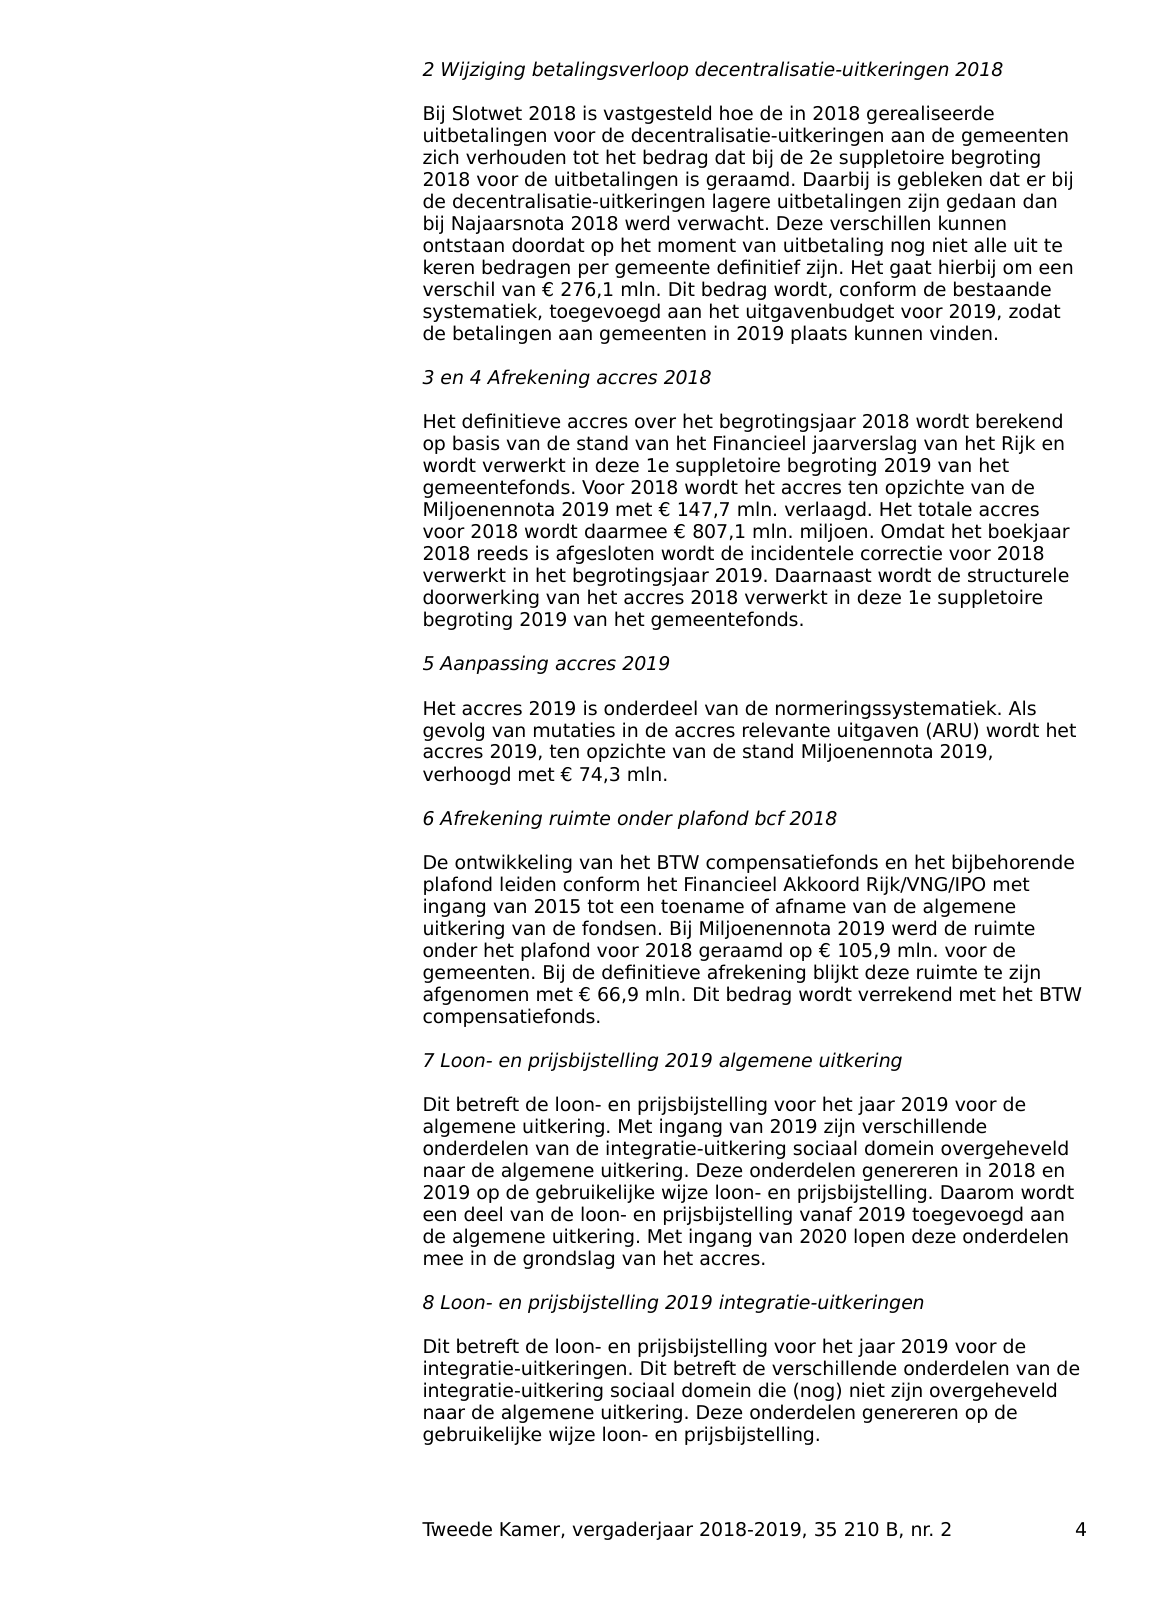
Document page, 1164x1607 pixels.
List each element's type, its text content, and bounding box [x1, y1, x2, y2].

subtitle 3 en 4 Afrekening accres 2018 [422, 367, 1087, 389]
subtitle 7 Loon- en prijsbijstelling 2019 algemene uitkering [422, 1050, 1087, 1072]
text Het definitieve accres over het begrotingsjaar 2018 wordt berekend op basis van de stand van het Financieel jaarverslag van het Rijk en wordt verwerkt in deze 1e suppletoire begroting 2019 van het gemeentefonds. Voor 2018 wordt het accres ten opzichte van de Miljoenennota 2019 met € 147,7 mln. verlaagd. Het totale accres voor 2018 wordt daarmee € 807,1 mln. miljoen. Omdat het boekjaar 2018 reeds is afgesloten wordt de incidentele correctie voor 2018 verwerkt in het begrotingsjaar 2019. Daarnaast wordt de structurele doorwerking van het accres 2018 verwerkt in deze 1e suppletoire begroting 2019 van het gemeentefonds. [422, 411, 1087, 631]
subtitle 5 Aanpassing accres 2019 [422, 653, 1087, 675]
subtitle 6 Afrekening ruimte onder plafond bcf 2018 [422, 808, 1087, 829]
text Het accres 2019 is onderdeel van de normeringssystematiek. Als gevolg van mutaties in de accres relevante uitgaven (ARU) wordt het accres 2019, ten opzichte van de stand Miljoenennota 2019, verhoogd met € 74,3 mln. [422, 697, 1087, 785]
text Dit betreft de loon- en prijsbijstelling voor het jaar 2019 voor de algemene uitkering. Met ingang van 2019 zijn verschillende onderdelen van de integratie-uitkering sociaal domein overgeheveld naar de algemene uitkering. Deze onderdelen genereren in 2018 en 2019 op de gebruikelijke wijze loon- en prijsbijstelling. Daarom wordt een deel van de loon- en prijsbijstelling vanaf 2019 toegevoegd aan de algemene uitkering. Met ingang van 2020 lopen deze onderdelen mee in de grondslag van het accres. [422, 1094, 1087, 1270]
subtitle 2 Wijziging betalingsverloop decentralisatie-uitkeringen 2018 [422, 59, 1087, 81]
text Dit betreft de loon- en prijsbijstelling voor het jaar 2019 voor de integratie-uitkeringen. Dit betreft de verschillende onderdelen van de integratie-uitkering sociaal domein die (nog) niet zijn overgeheveld naar de algemene uitkering. Deze onderdelen genereren op de gebruikelijke wijze loon- en prijsbijstelling. [422, 1336, 1087, 1446]
text Bij Slotwet 2018 is vastgesteld hoe de in 2018 gerealiseerde uitbetalingen voor de decentralisatie-uitkeringen aan de gemeenten zich verhouden tot het bedrag dat bij de 2e suppletoire begroting 2018 voor de uitbetalingen is geraamd. Daarbij is gebleken dat er bij de decentralisatie-uitkeringen lagere uitbetalingen zijn gedaan dan bij Najaarsnota 2018 werd verwacht. Deze verschillen kunnen ontstaan doordat op het moment van uitbetaling nog niet alle uit te keren bedragen per gemeente definitief zijn. Het gaat hierbij om een verschil van € 276,1 mln. Dit bedrag wordt, conform de bestaande systematiek, toegevoegd aan het uitgavenbudget voor 2019, zodat de betalingen aan gemeenten in 2019 plaats kunnen vinden. [422, 103, 1087, 345]
subtitle 8 Loon- en prijsbijstelling 2019 integratie-uitkeringen [422, 1292, 1087, 1314]
text De ontwikkeling van het BTW compensatiefonds en het bijbehorende plafond leiden conform het Financieel Akkoord Rijk/VNG/IPO met ingang van 2015 tot een toename of afname van de algemene uitkering van de fondsen. Bij Miljoenennota 2019 werd de ruimte onder het plafond voor 2018 geraamd op € 105,9 mln. voor de gemeenten. Bij de definitieve afrekening blijkt deze ruimte te zijn afgenomen met € 66,9 mln. Dit bedrag wordt verrekend met het BTW compensatiefonds. [422, 852, 1087, 1028]
